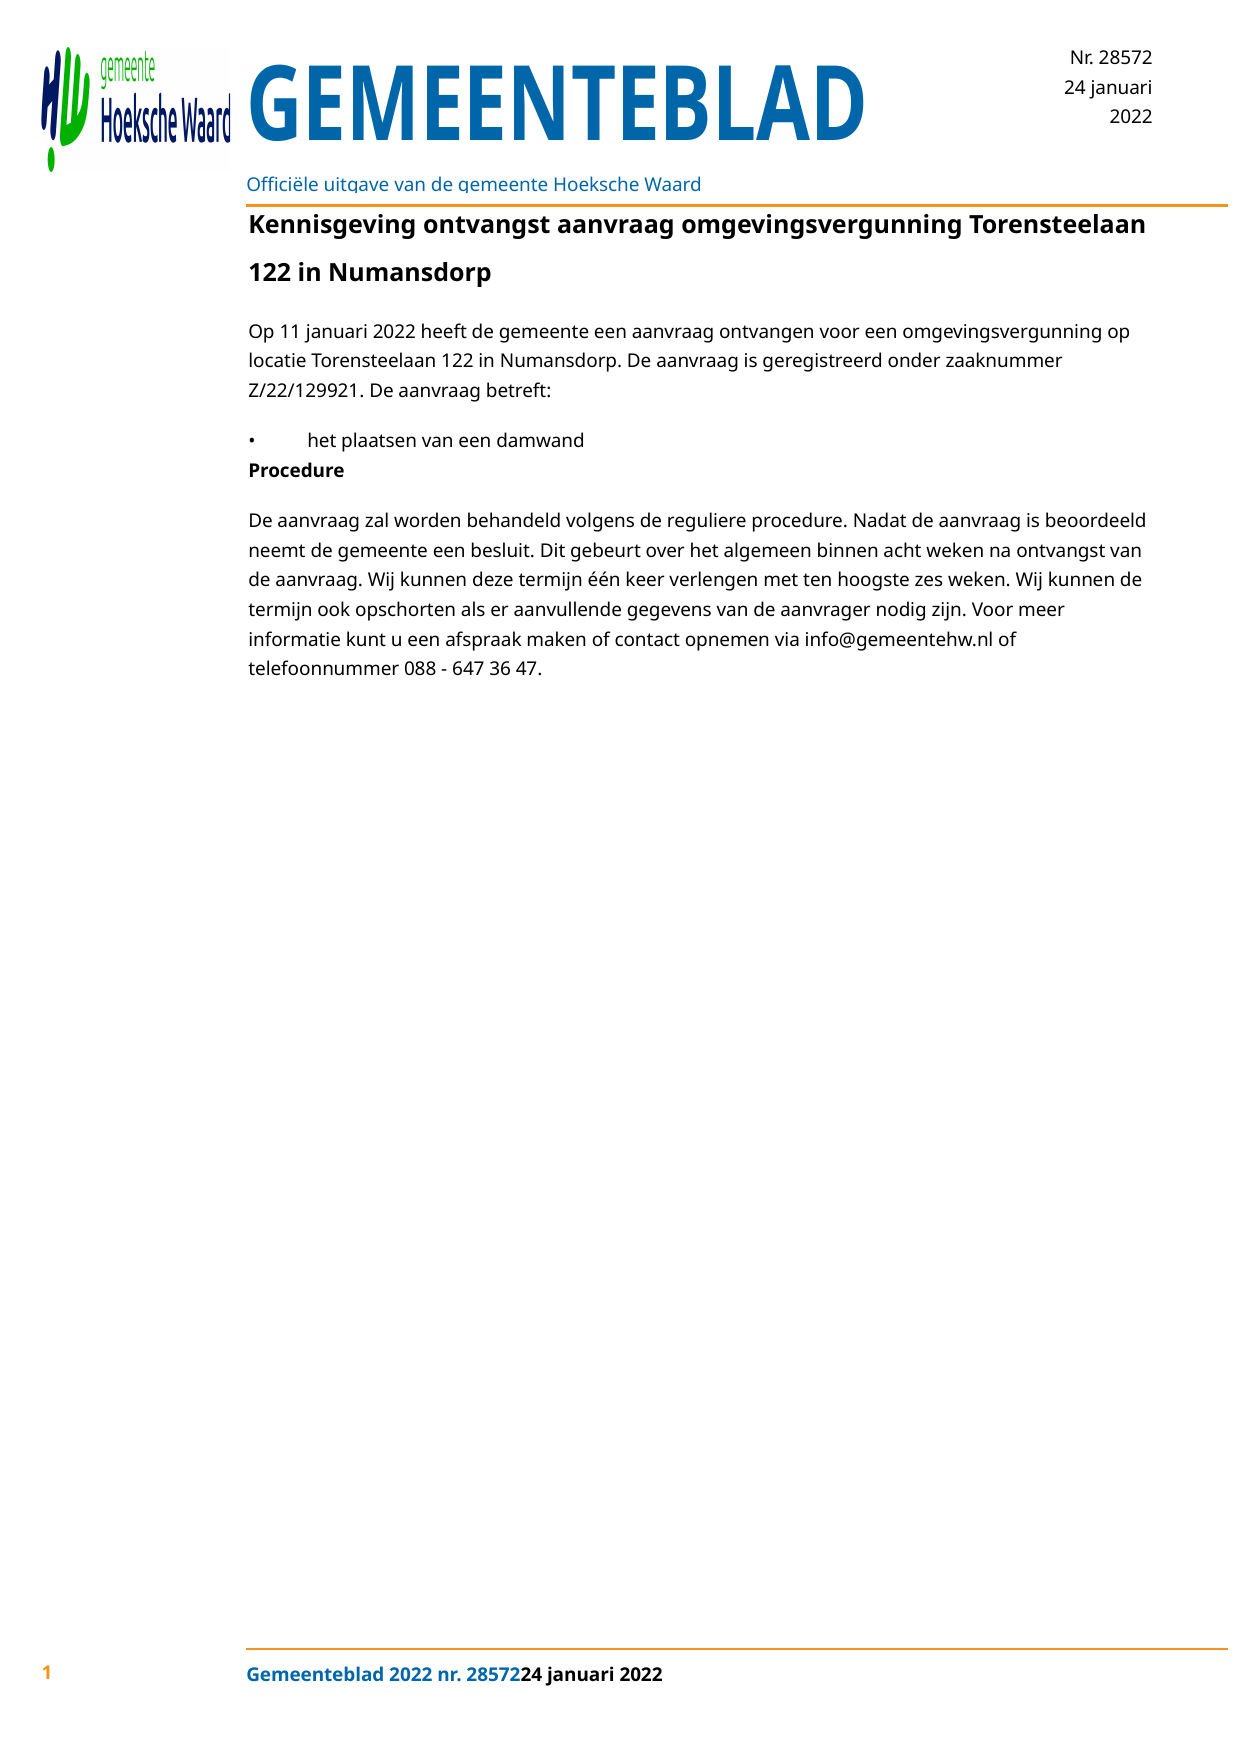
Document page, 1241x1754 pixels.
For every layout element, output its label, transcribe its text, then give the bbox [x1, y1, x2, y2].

text Procedure [248, 457, 1152, 483]
text Op 11 januari 2022 heeft de gemeente een aanvraag ontvangen voor een omgevingsvergunning op locatie Torensteelaan 122 in Numansdorp. De aanvraag is geregistreerd onder zaaknummer Z/22/129921. De aanvraag betreft: [248, 318, 1152, 403]
text Kennisgeving ontvangst aanvraag omgevingsvergunning Torensteelaan 122 in Numansdorp [248, 207, 1152, 288]
list het plaatsen van een damwand [248, 427, 1152, 453]
picture [41, 47, 231, 172]
text De aanvraag zal worden behandeld volgens de reguliere procedure. Nadat de aanvraag is beoordeeld neemt de gemeente een besluit. Dit gebeurt over het algemeen binnen acht weken na ontvangst van de aanvraag. Wij kunnen deze termijn één keer verlengen met ten hoogste zes weken. Wij kunnen de termijn ook opschorten als er aanvullende gegevens van de aanvrager nodig zijn. Voor meer informatie kunt u een afspraak maken of contact opnemen via info@gemeentehw.nl of telefoonnummer 088 - 647 36 47. [248, 507, 1152, 681]
